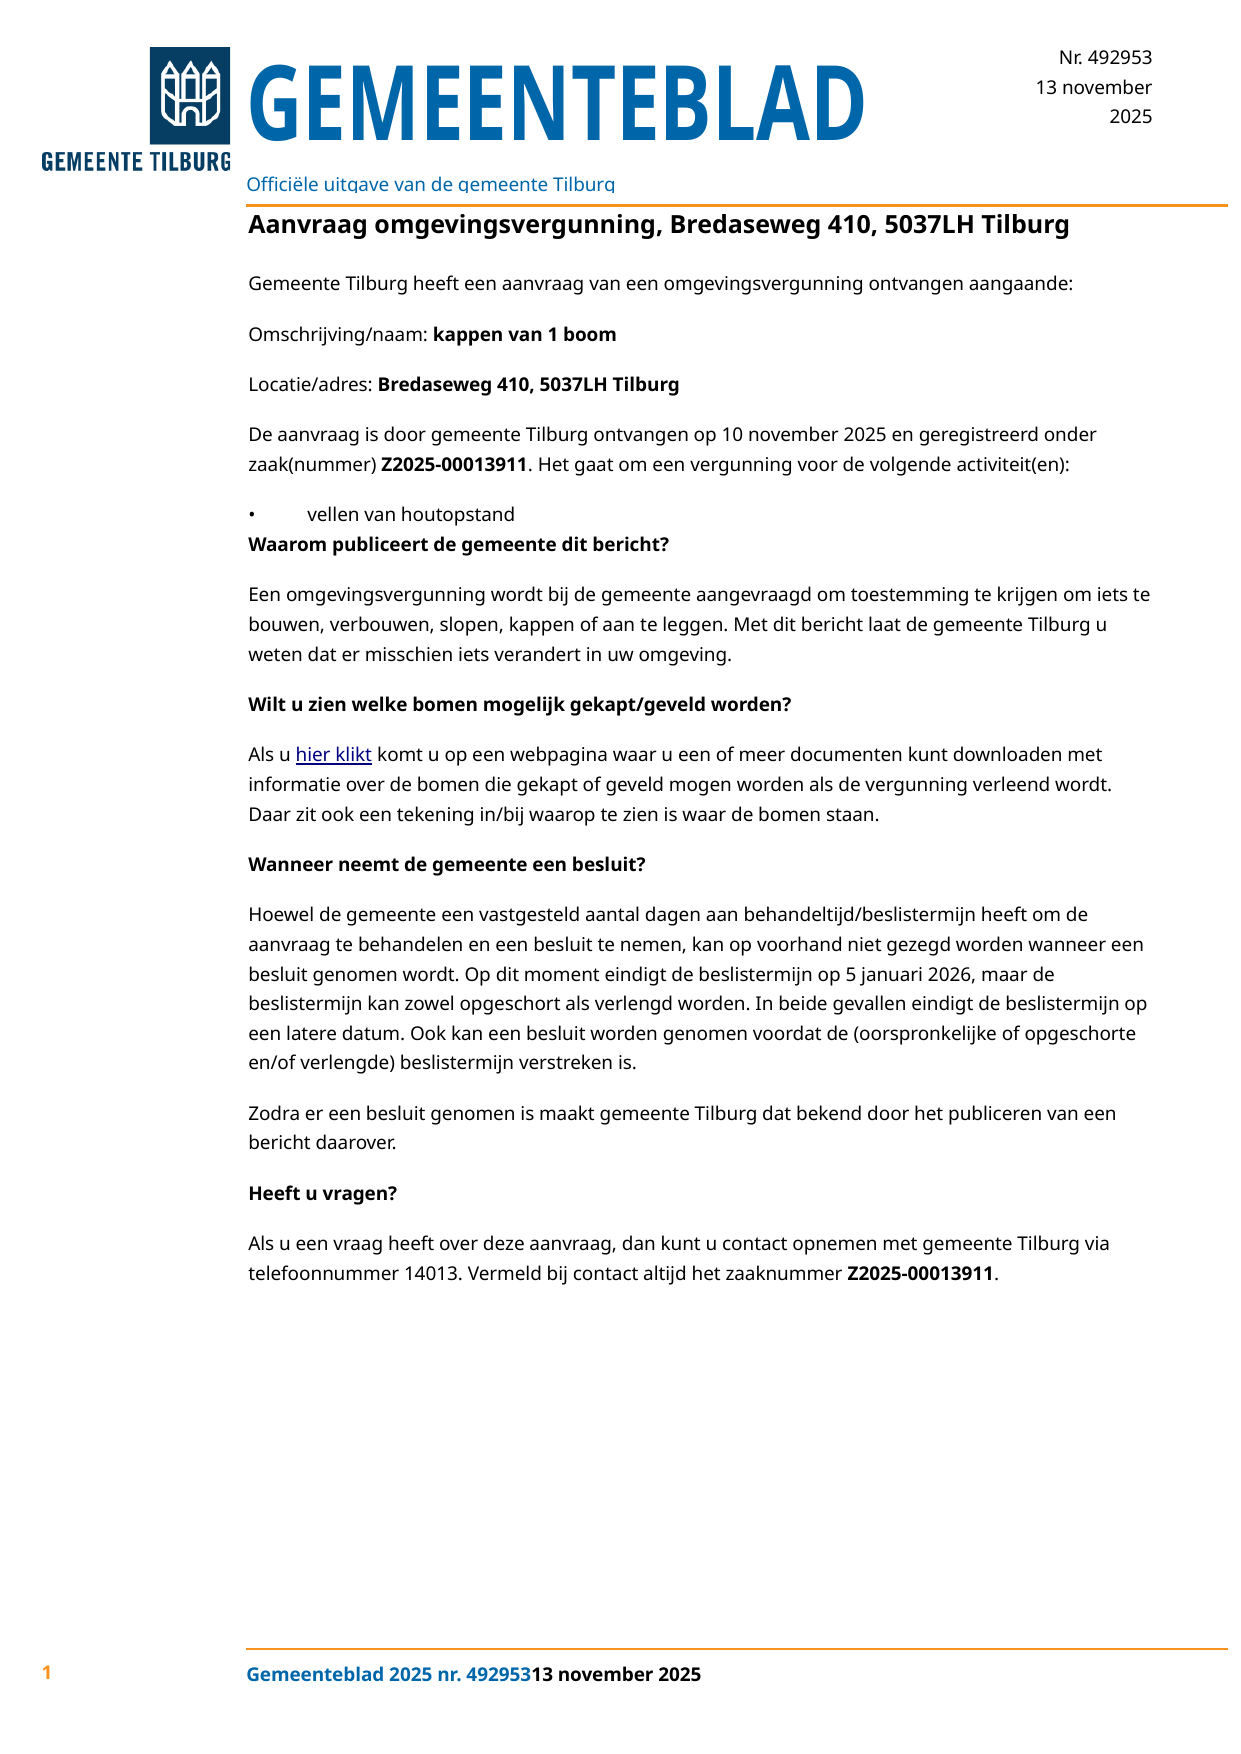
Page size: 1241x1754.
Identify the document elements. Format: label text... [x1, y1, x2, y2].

text Gemeente Tilburg heeft een aanvraag van een omgevingsvergunning ontvangen aangaande: [248, 270, 1152, 296]
text Waarom publiceert de gemeente dit bericht? [248, 531, 1152, 557]
text Locatie/adres: Bredaseweg 410, 5037LH Tilburg [248, 371, 1152, 397]
text Als u een vraag heeft over deze aanvraag, dan kunt u contact opnemen met gemeente Tilburg via telefoonnummer 14013. Vermeld bij contact altijd het zaaknummer Z2025-00013911. [248, 1230, 1152, 1286]
text Zodra er een besluit genomen is maakt gemeente Tilburg dat bekend door het publiceren van een bericht daarover. [248, 1100, 1152, 1155]
text De aanvraag is door gemeente Tilburg ontvangen op 10 november 2025 en geregistreerd onder zaak(nummer) Z2025-00013911. Het gaat om een vergunning voor de volgende activiteit(en): [248, 422, 1152, 477]
text Als u hier klikt komt u op een webpagina waar u een of meer documenten kunt downloaden met informatie over de bomen die gekapt of geveld mogen worden als de vergunning verleend wordt. Daar zit ook een tekening in/bij waarop te zien is waar de bomen staan. [248, 742, 1152, 826]
list vellen van houtopstand [248, 502, 1152, 527]
text Aanvraag omgevingsvergunning, Bredaseweg 410, 5037LH Tilburg [248, 207, 1152, 241]
text Hoewel de gemeente een vastgesteld aantal dagen aan behandeltijd/beslistermijn heeft om de aanvraag te behandelen en een besluit te nemen, kan op voorhand niet gezegd worden wanneer een besluit genomen wordt. Op dit moment eindigt de beslistermijn op 5 januari 2026, maar de beslistermijn kan zowel opgeschort als verlengd worden. In beide gevallen eindigt de beslistermijn op een latere datum. Ook kan een besluit worden genomen voordat de (oorspronkelijke of opgeschorte en/of verlengde) beslistermijn verstreken is. [248, 902, 1152, 1075]
text Omschrijving/naam: kappen van 1 boom [248, 321, 1152, 346]
text Wilt u zien welke bomen mogelijk gekapt/geveld worden? [248, 691, 1152, 717]
text Wanneer neemt de gemeente een besluit? [248, 851, 1152, 877]
text Een omgevingsvergunning wordt bij de gemeente aangevraagd om toestemming te krijgen om iets te bouwen, verbouwen, slopen, kappen of aan te leggen. Met dit bericht laat de gemeente Tilburg u weten dat er misschien iets verandert in uw omgeving. [248, 582, 1152, 666]
picture [41, 47, 231, 172]
text Heeft u vragen? [248, 1180, 1152, 1206]
